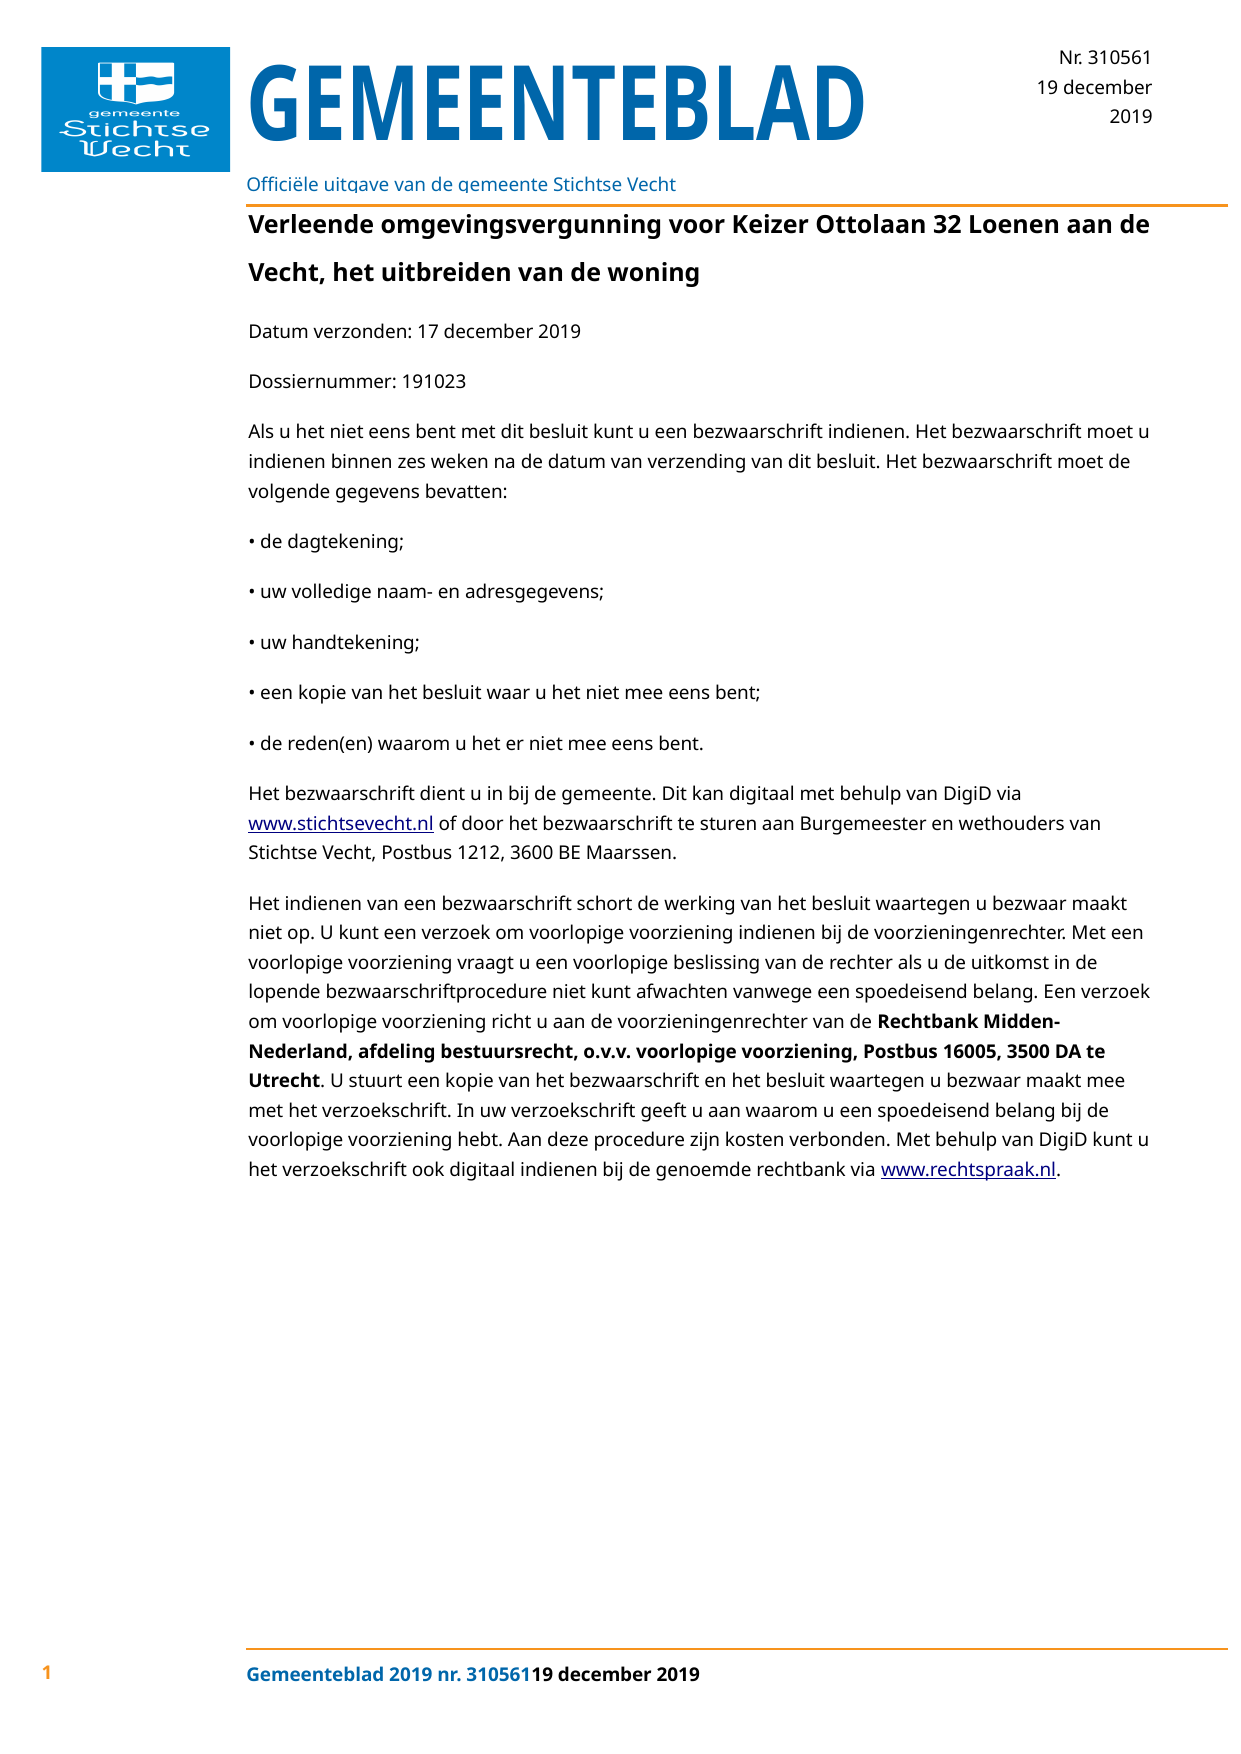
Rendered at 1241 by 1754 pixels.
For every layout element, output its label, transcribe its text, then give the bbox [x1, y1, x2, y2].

text Dossiernummer: 191023 [248, 368, 1152, 394]
text • uw volledige naam- en adresgegevens; [248, 579, 1152, 604]
picture [99, 63, 135, 101]
picture [137, 63, 174, 103]
text Het bezwaarschrift dient u in bij de gemeente. Dit kan digitaal met behulp van DigiD via www.stichtsevecht.nl of door het bezwaarschrift te sturen aan Burgemeester en wethouders van Stichtse Vecht, Postbus 1212, 3600 BE Maarssen. [248, 780, 1152, 865]
text • een kopie van het besluit waar u het niet mee eens bent; [248, 679, 1152, 705]
text • de dagtekening; [248, 528, 1152, 554]
text Datum verzonden: 17 december 2019 [248, 318, 1152, 344]
text • uw handtekening; [248, 629, 1152, 655]
text • de reden(en) waarom u het er niet mee eens bent. [248, 730, 1152, 756]
text Verleende omgevingsvergunning voor Keizer Ottolaan 32 Loenen aan de Vecht, het uitbreiden van de woning [248, 207, 1152, 288]
text Als u het niet eens bent met dit besluit kunt u een bezwaarschrift indienen. Het bezwaarschrift moet u indienen binnen zes weken na de datum van verzending van dit besluit. Het bezwaarschrift moet de volgende gegevens bevatten: [248, 419, 1152, 504]
text Het indienen van een bezwaarschrift schort de werking van het besluit waartegen u bezwaar maakt niet op. U kunt een verzoek om voorlopige voorziening indienen bij de voorzieningenrechter. Met een voorlopige voorziening vraagt u een voorlopige beslissing van de rechter als u de uitkomst in de lopende bezwaarschriftprocedure niet kunt afwachten vanwege een spoedeisend belang. Een verzoek om voorlopige voorziening richt u aan de voorzieningenrechter van de Rechtbank Midden-Nederland, afdeling bestuursrecht, o.v.v. voorlopige voorziening, Postbus 16005, 3500 DA te Utrecht. U stuurt een kopie van het bezwaarschrift en het besluit waartegen u bezwaar maakt mee met het verzoekschrift. In uw verzoekschrift geeft u aan waarom u een spoedeisend belang bij de voorlopige voorziening hebt. Aan deze procedure zijn kosten verbonden. Met behulp van DigiD kunt u het verzoekschrift ook digitaal indienen bij de genoemde rechtbank via www.rechtspraak.nl. [248, 890, 1152, 1182]
